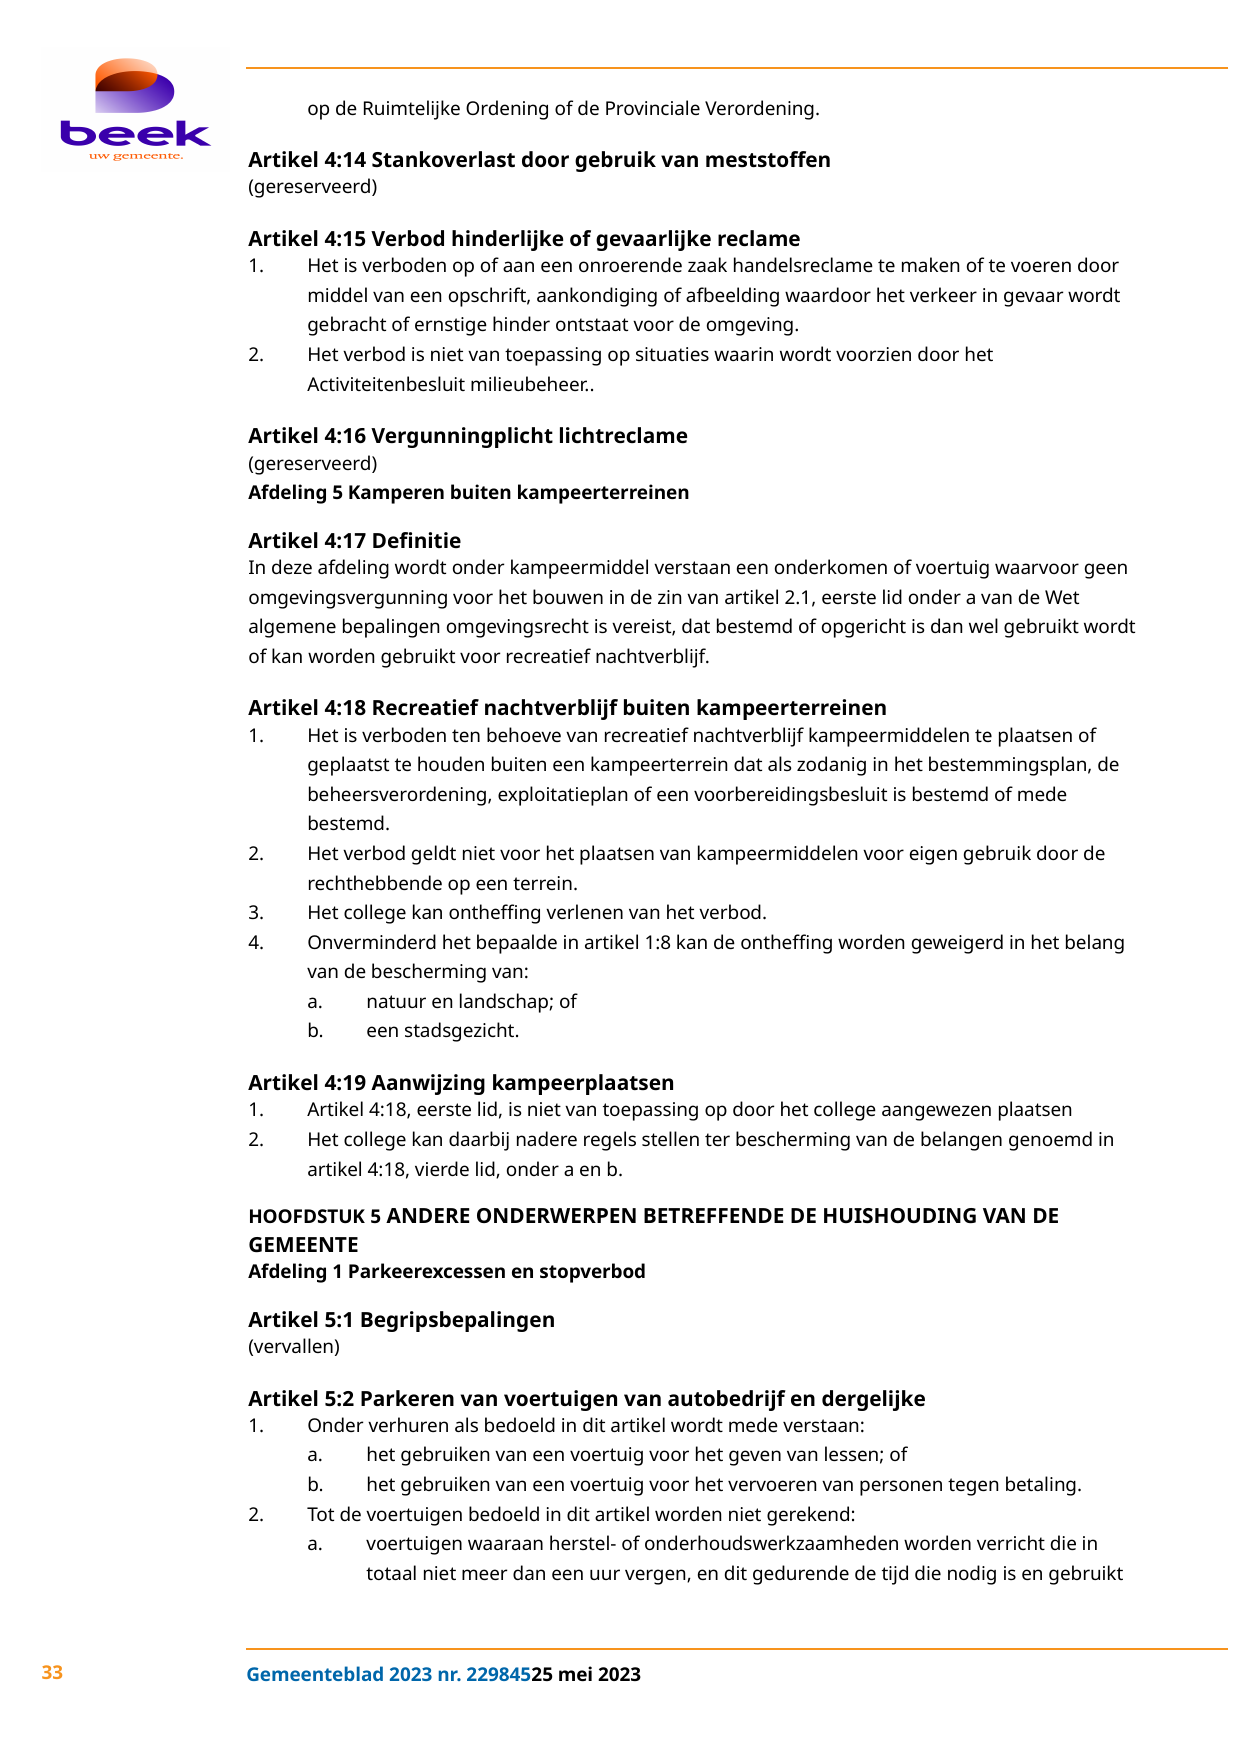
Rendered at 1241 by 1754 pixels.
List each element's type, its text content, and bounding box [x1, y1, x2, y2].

text (gereserveerd) [248, 174, 1152, 199]
list Het college kan daarbij nadere regels stellen ter bescherming van de belangen genoemd in artikel 4:18, vierde lid, onder a en b. [248, 1126, 1152, 1181]
text Artikel 4:19 Aanwijzing kampeerplaatsen [248, 1068, 1152, 1097]
list het gebruiken van een voertuig voor het vervoeren van personen tegen betaling. [307, 1471, 1152, 1497]
text Artikel 5:2 Parkeren van voertuigen van autobedrijf en dergelijke [248, 1384, 1152, 1412]
text (vervallen) [248, 1333, 1152, 1359]
text In deze afdeling wordt onder kampeermiddel verstaan een onderkomen of voertuig waarvoor geen omgevingsvergunning voor het bouwen in de zin van artikel 2.1, eerste lid onder a van de Wet algemene bepalingen omgevingsrecht is vereist, dat bestemd of opgericht is dan wel gebruikt wordt of kan worden gebruikt voor recreatief nachtverblijf. [248, 554, 1152, 669]
list Het college kan ontheffing verlenen van het verbod. [248, 899, 1152, 925]
text Artikel 5:1 Begripsbepalingen [248, 1305, 1152, 1333]
list Het verbod is niet van toepassing op situaties waarin wordt voorzien door het Activiteitenbesluit milieubeheer.. [248, 341, 1152, 397]
text HOOFDSTUK 5 ANDERE ONDERWERPEN BETREFFENDE DE HUISHOUDING VAN DE GEMEENTE [248, 1201, 1152, 1258]
list Artikel 4:18, eerste lid, is niet van toepassing op door het college aangewezen plaatsen [248, 1097, 1152, 1122]
list Onder verhuren als bedoeld in dit artikel wordt mede verstaan: [248, 1412, 1152, 1438]
list Onverminderd het bepaalde in artikel 1:8 kan de ontheffing worden geweigerd in het belang van de bescherming van: [248, 929, 1152, 984]
list op de Ruimtelijke Ordening of de Provinciale Verordening. [248, 95, 1152, 121]
text Artikel 4:18 Recreatief nachtverblijf buiten kampeerterreinen [248, 693, 1152, 722]
text Artikel 4:16 Vergunningplicht lichtreclame [248, 421, 1152, 450]
text Artikel 4:15 Verbod hinderlijke of gevaarlijke reclame [248, 224, 1152, 252]
list Het is verboden ten behoeve van recreatief nachtverblijf kampeermiddelen te plaatsen of geplaatst te houden buiten een kampeerterrein dat als zodanig in het bestemmingsplan, de beheersverordening, exploitatieplan of een voorbereidingsbesluit is bestemd of mede bestemd. [248, 722, 1152, 836]
text Afdeling 5 Kamperen buiten kampeerterreinen [248, 479, 1152, 505]
text Artikel 4:14 Stankoverlast door gebruik van meststoffen [248, 145, 1152, 174]
list natuur en landschap; of [307, 988, 1152, 1014]
list voertuigen waaraan herstel- of onderhoudswerkzaamheden worden verricht die in totaal niet meer dan een uur vergen, en dit gedurende de tijd die nodig is en gebruikt [307, 1530, 1152, 1586]
list het gebruiken van een voertuig voor het geven van lessen; of [307, 1442, 1152, 1467]
list een stadsgezicht. [307, 1018, 1152, 1043]
list Het is verboden op of aan een onroerende zaak handelsreclame te maken of te voeren door middel van een opschrift, aankondiging of afbeelding waardoor het verkeer in gevaar wordt gebracht of ernstige hinder ontstaat voor de omgeving. [248, 252, 1152, 337]
list Tot de voertuigen bedoeld in dit artikel worden niet gerekend: [248, 1501, 1152, 1527]
text Afdeling 1 Parkeerexcessen en stopverbod [248, 1258, 1152, 1284]
list Het verbod geldt niet voor het plaatsen van kampeermiddelen voor eigen gebruik door de rechthebbende op een terrein. [248, 840, 1152, 896]
picture [41, 47, 231, 172]
text Artikel 4:17 Definitie [248, 526, 1152, 554]
text (gereserveerd) [248, 450, 1152, 475]
